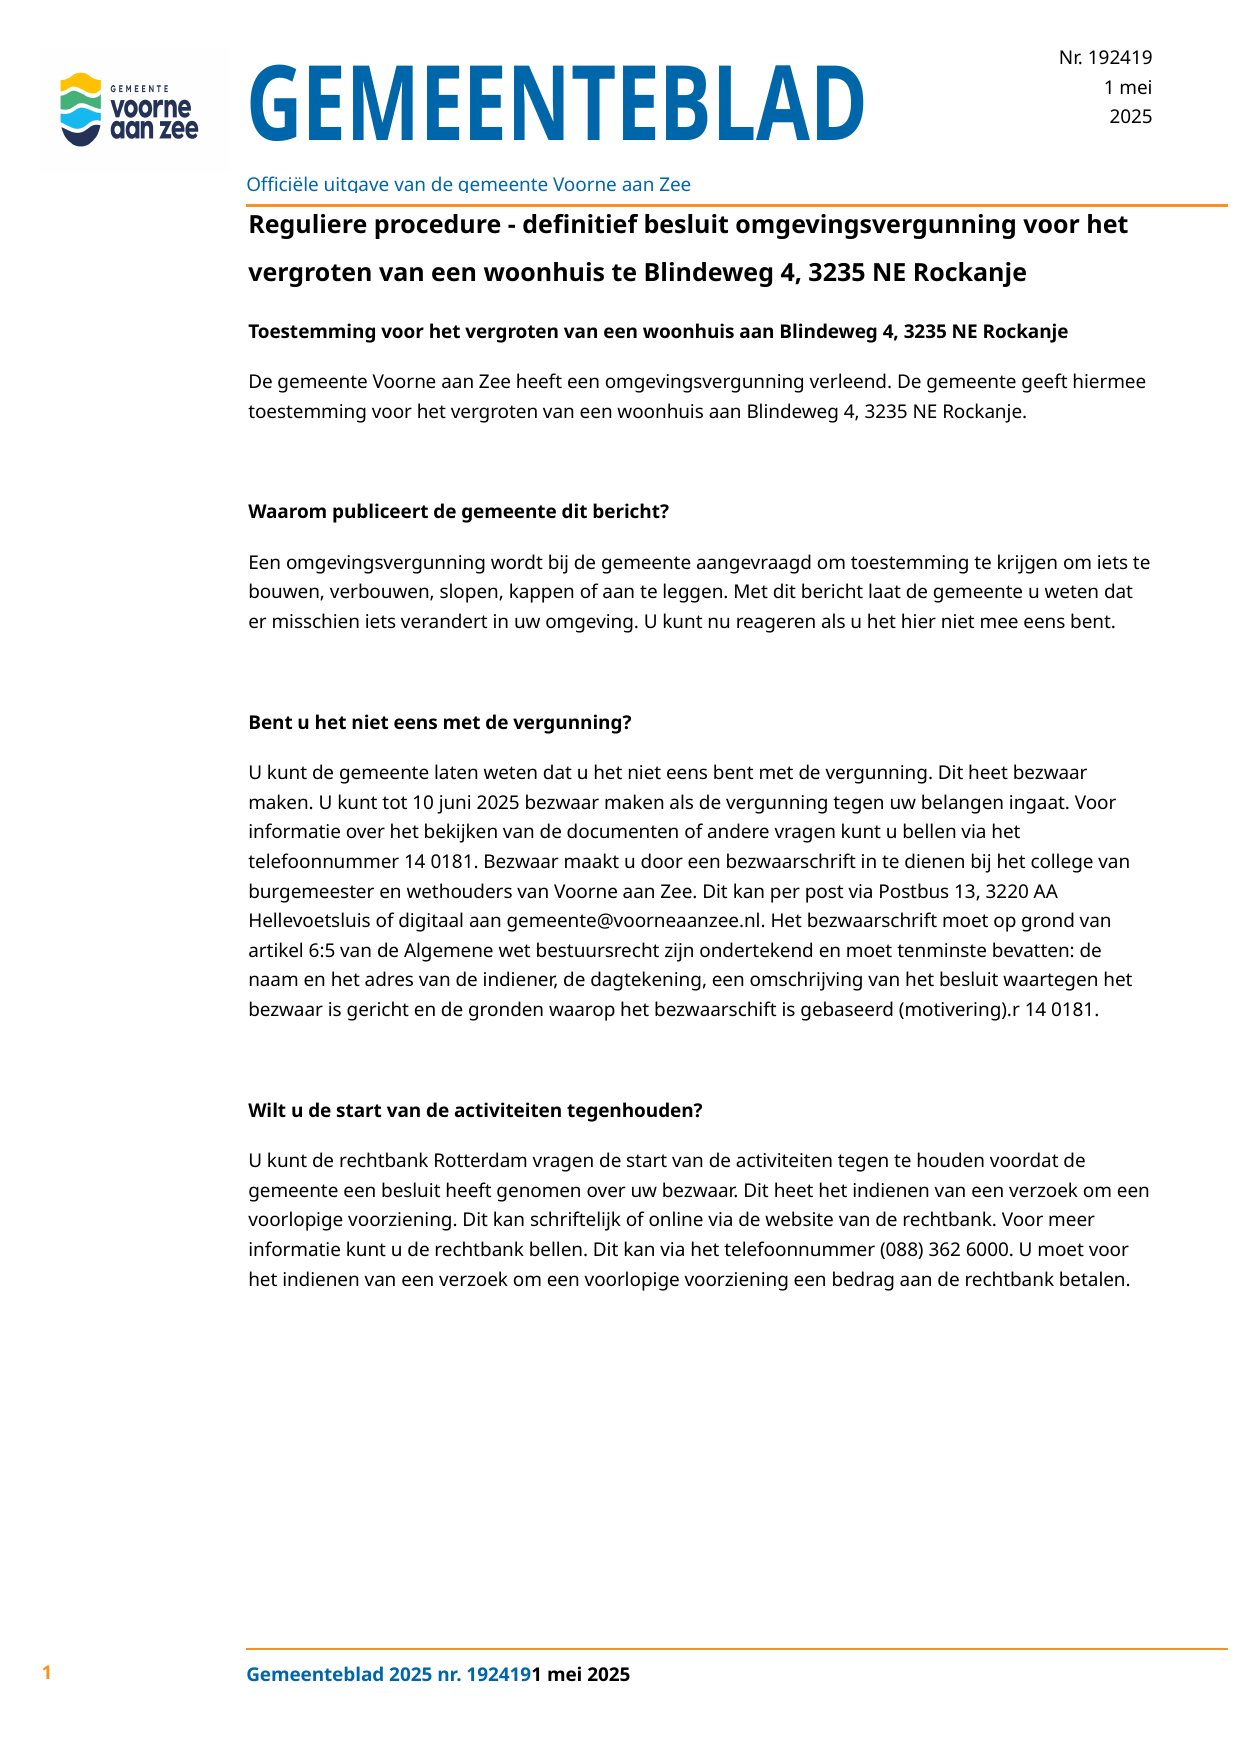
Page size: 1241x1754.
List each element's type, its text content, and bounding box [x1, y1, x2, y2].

text Een omgevingsvergunning wordt bij de gemeente aangevraagd om toestemming te krijgen om iets te bouwen, verbouwen, slopen, kappen of aan te leggen. Met dit bericht laat de gemeente u weten dat er misschien iets verandert in uw omgeving. U kunt nu reageren als u het hier niet mee eens bent. [248, 549, 1152, 634]
text U kunt de gemeente laten weten dat u het niet eens bent met de vergunning. Dit heet bezwaar maken. U kunt tot 10 juni 2025 bezwaar maken als de vergunning tegen uw belangen ingaat. Voor informatie over het bekijken van de documenten of andere vragen kunt u bellen via het telefoonnummer 14 0181. Bezwaar maakt u door een bezwaarschrift in te dienen bij het college van burgemeester en wethouders van Voorne aan Zee. Dit kan per post via Postbus 13, 3220 AA Hellevoetsluis of digitaal aan gemeente@voorneaanzee.nl. Het bezwaarschrift moet op grond van artikel 6:5 van de Algemene wet bestuursrecht zijn ondertekend en moet tenminste bevatten: de naam en het adres van de indiener, de dagtekening, een omschrijving van het besluit waartegen het bezwaar is gericht en de gronden waarop het bezwaarschift is gebaseerd (motivering).r 14 0181. [248, 759, 1152, 1022]
picture [41, 47, 231, 172]
text Bent u het niet eens met de vergunning? [248, 709, 1152, 735]
text Wilt u de start van de activiteiten tegenhouden? [248, 1097, 1152, 1123]
text Toestemming voor het vergroten van een woonhuis aan Blindeweg 4, 3235 NE Rockanje [248, 318, 1152, 344]
text Reguliere procedure - definitief besluit omgevingsvergunning voor het vergroten van een woonhuis te Blindeweg 4, 3235 NE Rockanje [248, 207, 1152, 288]
text U kunt de rechtbank Rotterdam vragen de start van de activiteiten tegen te houden voordat de gemeente een besluit heeft genomen over uw bezwaar. Dit heet het indienen van een verzoek om een voorlopige voorziening. Dit kan schriftelijk of online via de website van de rechtbank. Voor meer informatie kunt u de rechtbank bellen. Dit kan via het telefoonnummer (088) 362 6000. U moet voor het indienen van een verzoek om een voorlopige voorziening een bedrag aan de rechtbank betalen. [248, 1147, 1152, 1292]
text De gemeente Voorne aan Zee heeft een omgevingsvergunning verleend. De gemeente geeft hiermee toestemming voor het vergroten van een woonhuis aan Blindeweg 4, 3235 NE Rockanje. [248, 368, 1152, 424]
text Waarom publiceert de gemeente dit bericht? [248, 499, 1152, 524]
